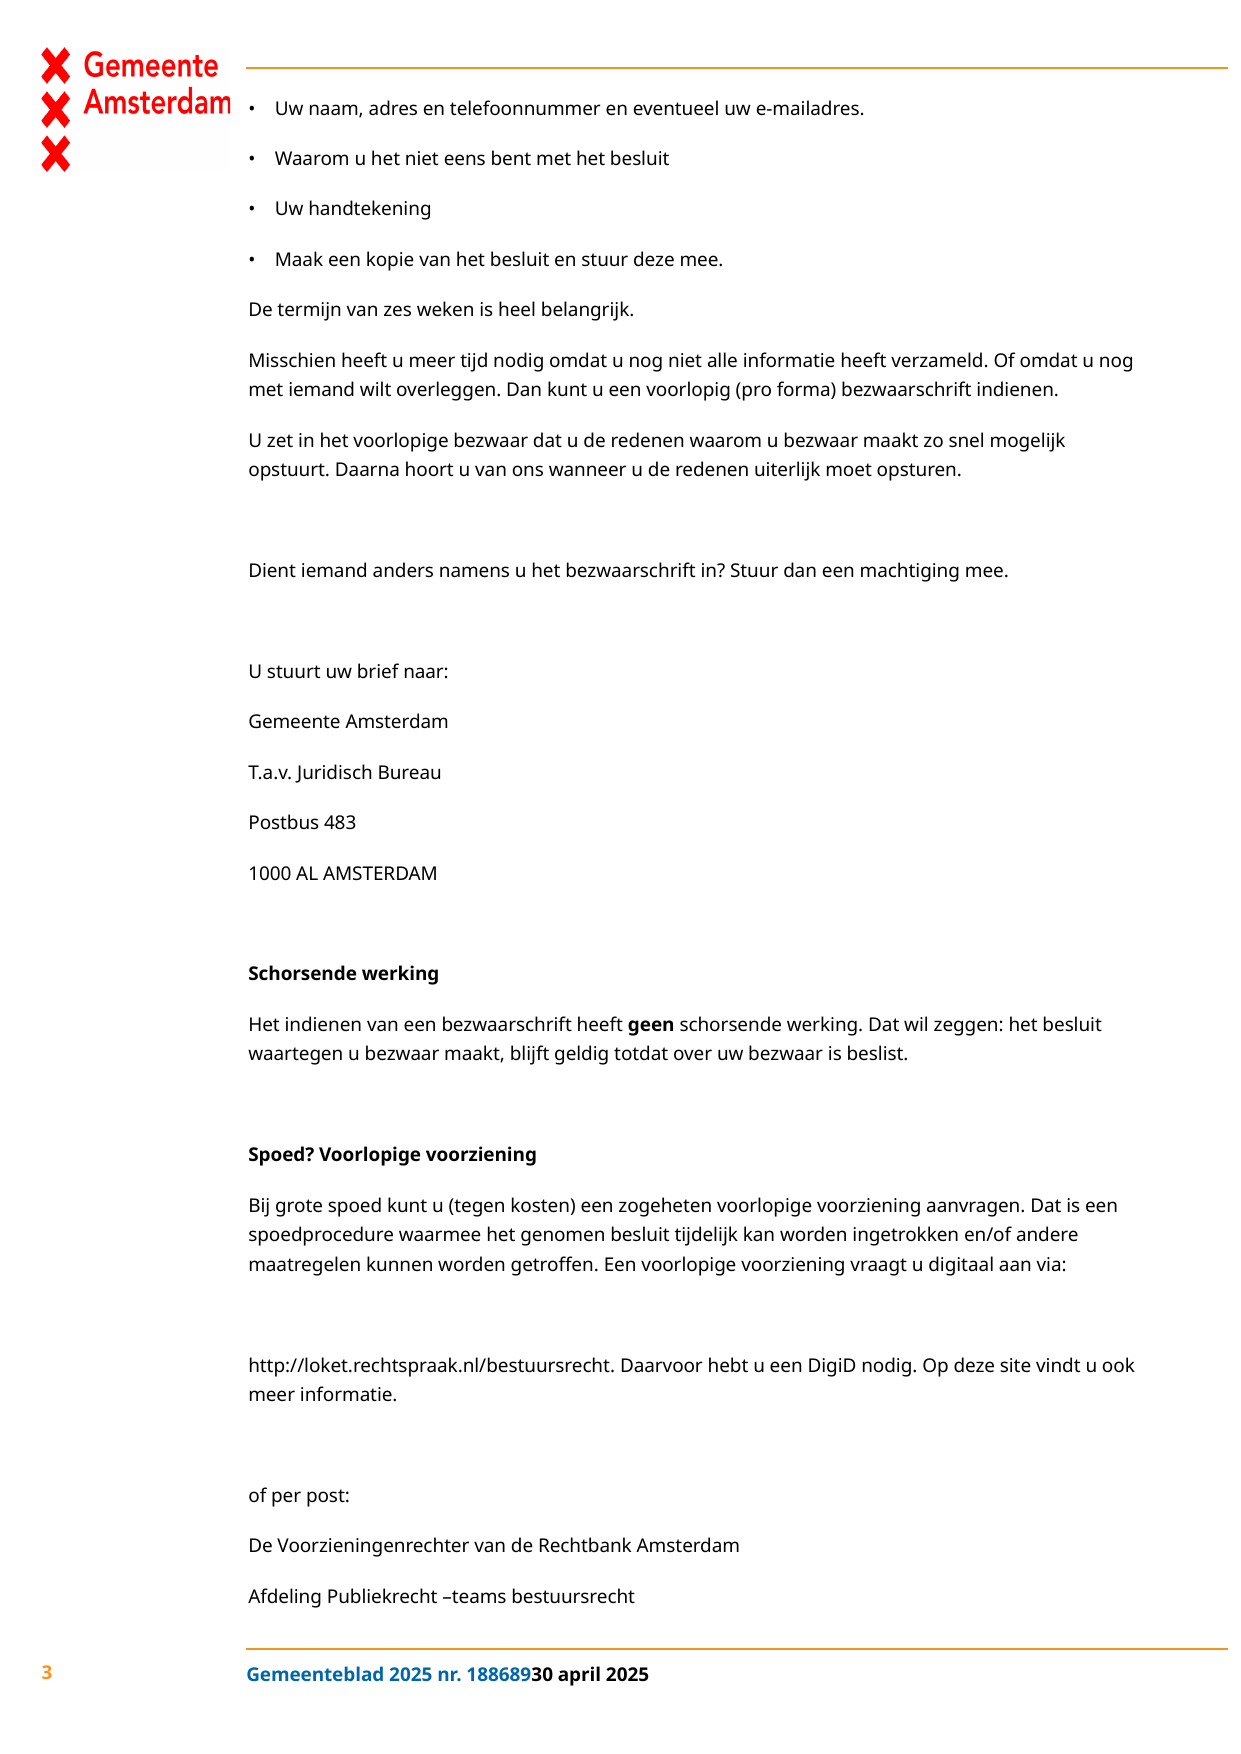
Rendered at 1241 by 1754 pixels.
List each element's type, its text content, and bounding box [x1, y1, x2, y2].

text of per post: [248, 1482, 1152, 1508]
text De termijn van zes weken is heel belangrijk. [248, 296, 1152, 322]
text Postbus 483 [248, 809, 1152, 835]
text Dient iemand anders namens u het bezwaarschrift in? Stuur dan een machtiging mee. [248, 557, 1152, 583]
text • Waarom u het niet eens bent met het besluit [248, 145, 1152, 171]
text • Uw naam, adres en telefoonnummer en eventueel uw e-mailadres. [248, 95, 1152, 121]
text http://loket.rechtspraak.nl/bestuursrecht. Daarvoor hebt u een DigiD nodig. Op deze site vindt u ook meer informatie. [248, 1352, 1152, 1407]
text T.a.v. Juridisch Bureau [248, 759, 1152, 785]
text Misschien heeft u meer tijd nodig omdat u nog niet alle informatie heeft verzameld. Of omdat u nog met iemand wilt overleggen. Dan kunt u een voorlopig (pro forma) bezwaarschrift indienen. [248, 347, 1152, 402]
text • Uw handtekening [248, 196, 1152, 221]
text Spoed? Voorlopige voorziening [248, 1141, 1152, 1167]
text U zet in het voorlopige bezwaar dat u de redenen waarom u bezwaar maakt zo snel mogelijk opstuurt. Daarna hoort u van ons wanneer u de redenen uiterlijk moet opsturen. [248, 427, 1152, 482]
text Het indienen van een bezwaarschrift heeft geen schorsende werking. Dat wil zeggen: het besluit waartegen u bezwaar maakt, blijft geldig totdat over uw bezwaar is beslist. [248, 1011, 1152, 1066]
picture [41, 47, 231, 172]
text • Maak een kopie van het besluit en stuur deze mee. [248, 246, 1152, 272]
text Schorsende werking [248, 961, 1152, 986]
text Afdeling Publiekrecht –teams bestuursrecht [248, 1583, 1152, 1609]
text 1000 AL AMSTERDAM [248, 860, 1152, 886]
text Gemeente Amsterdam [248, 708, 1152, 734]
text Bij grote spoed kunt u (tegen kosten) een zogeheten voorlopige voorziening aanvragen. Dat is een spoedprocedure waarmee het genomen besluit tijdelijk kan worden ingetrokken en/of andere maatregelen kunnen worden getroffen. Een voorlopige voorziening vraagt u digitaal aan via: [248, 1192, 1152, 1277]
text De Voorzieningenrechter van de Rechtbank Amsterdam [248, 1533, 1152, 1558]
text U stuurt uw brief naar: [248, 658, 1152, 684]
